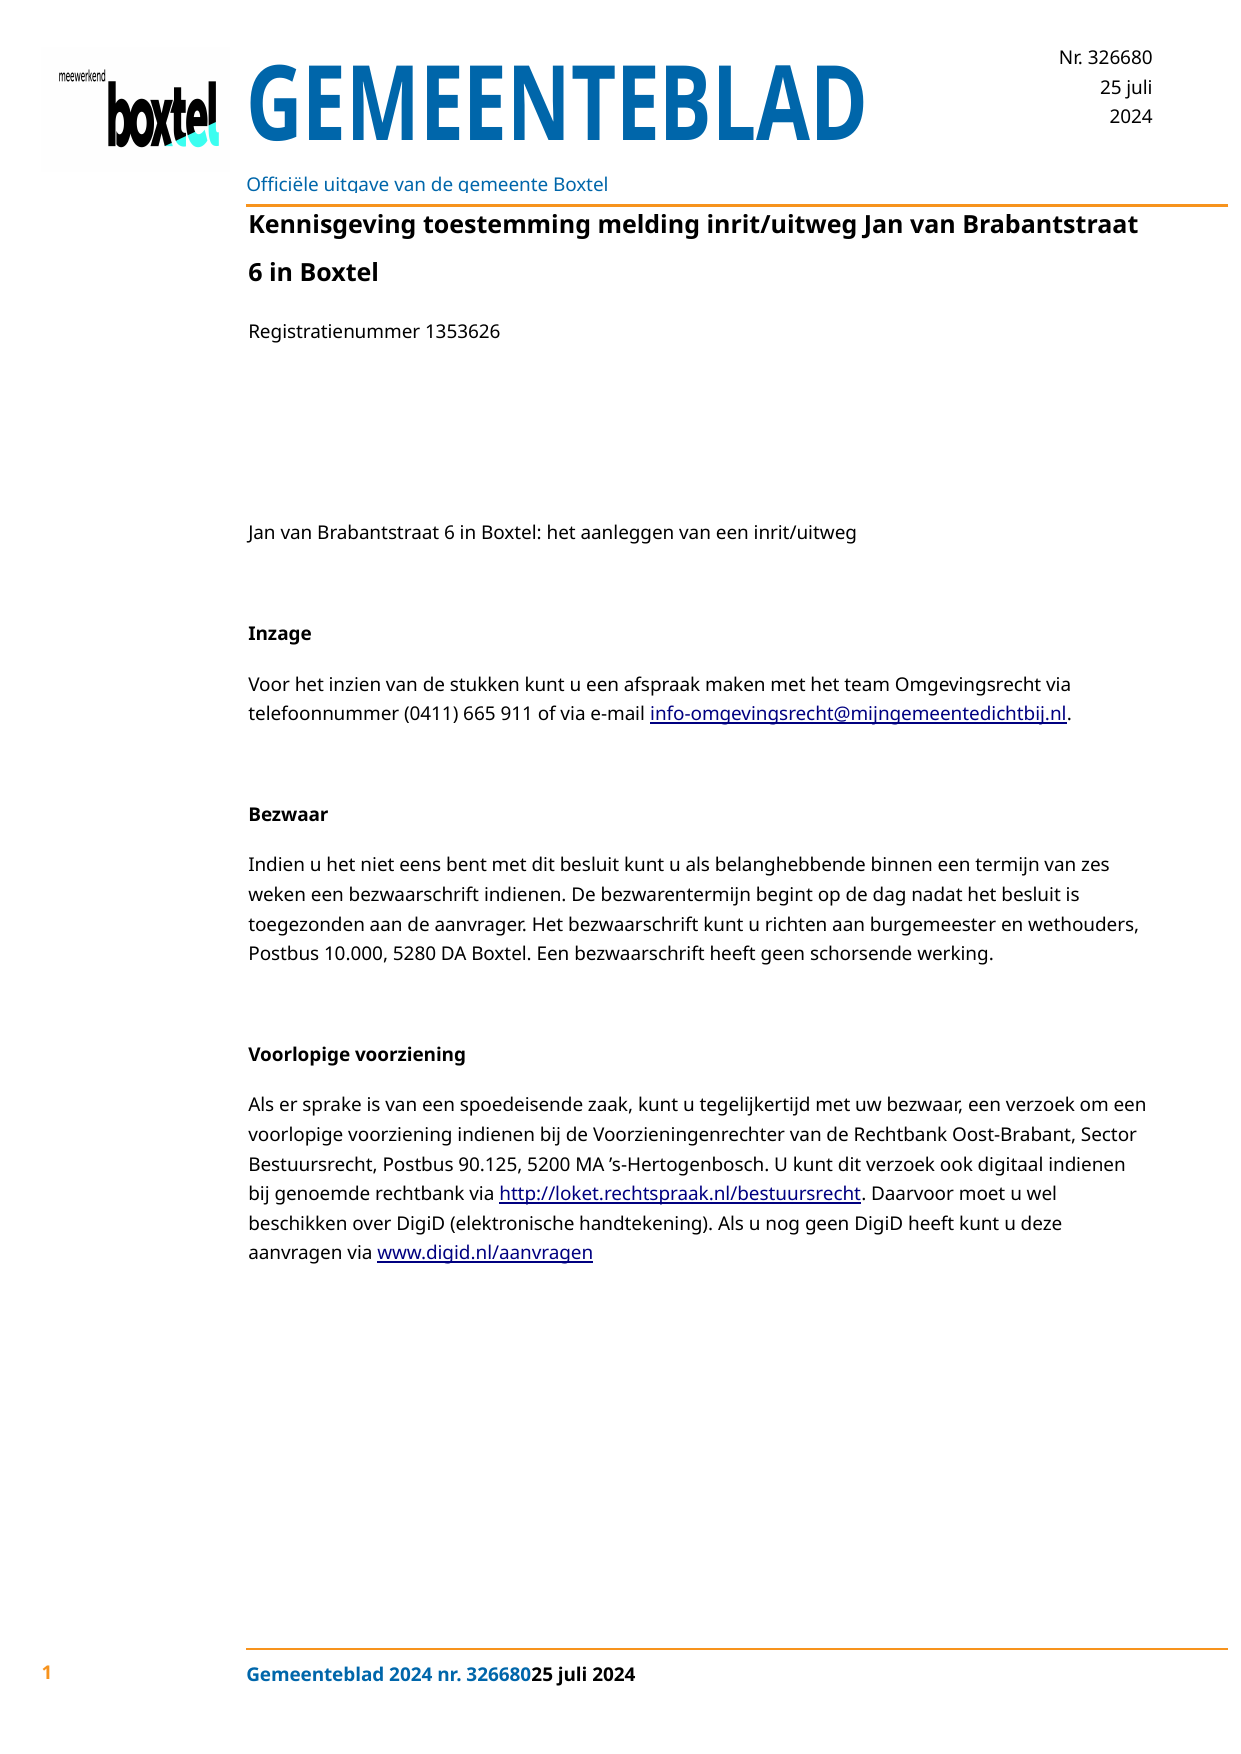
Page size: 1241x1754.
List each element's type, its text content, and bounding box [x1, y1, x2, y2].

text Registratienummer 1353626 [248, 318, 1152, 344]
text Voor het inzien van de stukken kunt u een afspraak maken met het team Omgevingsrecht via telefoonnummer (0411) 665 911 of via e-mail info-omgevingsrecht@mijngemeentedichtbij.nl. [248, 671, 1152, 726]
text Indien u het niet eens bent met dit besluit kunt u als belanghebbende binnen een termijn van zes weken een bezwaarschrift indienen. De bezwarentermijn begint op de dag nadat het besluit is toegezonden aan de aanvrager. Het bezwaarschrift kunt u richten aan burgemeester en wethouders, Postbus 10.000, 5280 DA Boxtel. Een bezwaarschrift heeft geen schorsende werking. [248, 852, 1152, 966]
picture [41, 47, 231, 172]
text Bezwaar [248, 801, 1152, 827]
text Inzage [248, 620, 1152, 646]
text Als er sprake is van een spoedeisende zaak, kunt u tegelijkertijd met uw bezwaar, een verzoek om een voorlopige voorziening indienen bij de Voorzieningenrechter van de Rechtbank Oost-Brabant, Sector Bestuursrecht, Postbus 90.125, 5200 MA ’s-Hertogenbosch. U kunt dit verzoek ook digitaal indienen bij genoemde rechtbank via http://loket.rechtspraak.nl/bestuursrecht. Daarvoor moet u wel beschikken over DigiD (elektronische handtekening). Als u nog geen DigiD heeft kunt u deze aanvragen via www.digid.nl/aanvragen [248, 1092, 1152, 1265]
text Jan van Brabantstraat 6 in Boxtel: het aanleggen van een inrit/uitweg [248, 519, 1152, 545]
text Kennisgeving toestemming melding inrit/uitweg Jan van Brabantstraat 6 in Boxtel [248, 207, 1152, 288]
text Voorlopige voorziening [248, 1041, 1152, 1067]
